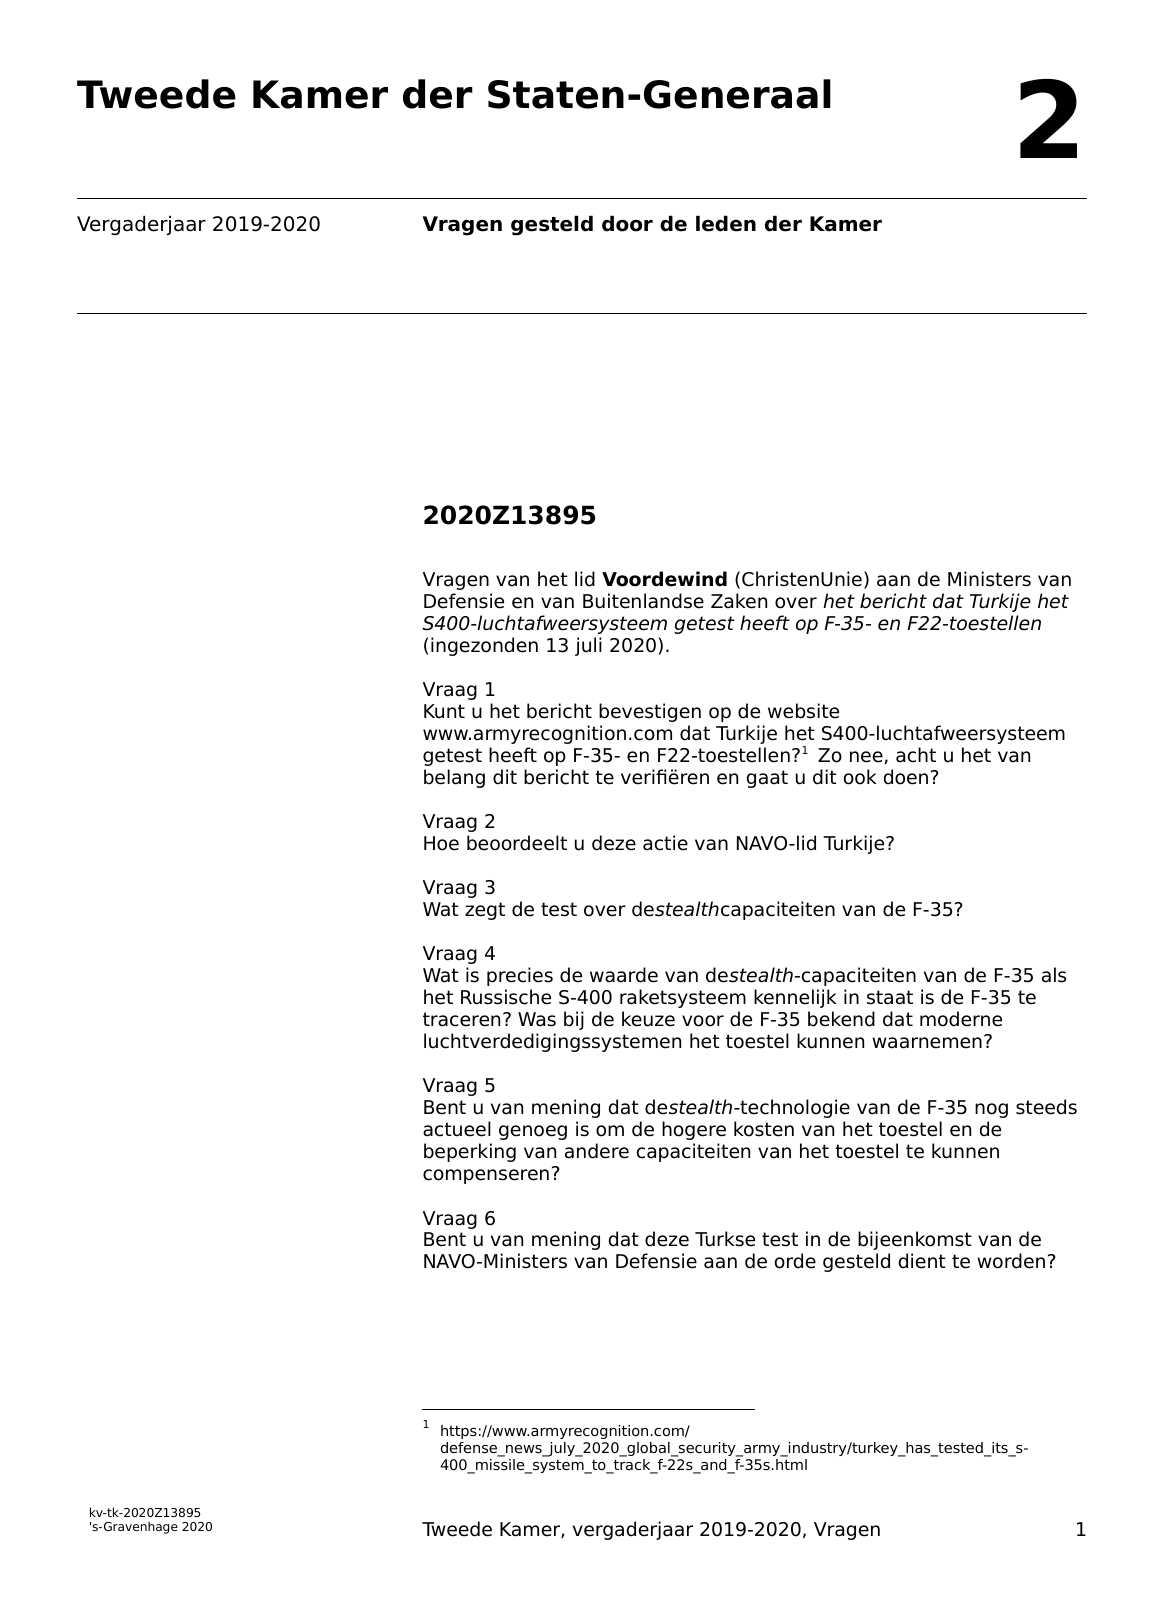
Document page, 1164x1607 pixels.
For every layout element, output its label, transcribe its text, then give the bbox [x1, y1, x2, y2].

text Vraag 2 [422, 811, 1087, 833]
table_cell Vergaderjaar 2019-2020 [77, 199, 422, 313]
text Vraag 3 [422, 877, 1087, 899]
text Hoe beoordeelt u deze actie van NAVO-lid Turkije? [422, 833, 1087, 855]
text Vraag 1 [422, 679, 1087, 701]
table_header Tweede Kamer der Staten-Generaal [77, 59, 886, 198]
text Vragen van het lid Voordewind (ChristenUnie) aan de Ministers van Defensie en van Buitenlandse Zaken over het bericht dat Turkije het S400-luchtafweersysteem getest heeft op F-35- en F22-toestellen (ingezonden 13 juli 2020). [422, 569, 1087, 657]
text Vraag 5 [422, 1075, 1087, 1097]
text Bent u van mening dat destealth-technologie van de F-35 nog steeds actueel genoeg is om de hogere kosten van het toestel en de beperking van andere capaciteiten van het toestel te kunnen compenseren? [422, 1097, 1087, 1185]
text https://www.armyrecognition.com/defense_news_july_2020_global_security_army_industry/turkey_has_tested_its_s-400_missile_system_to_track_f-22s_and_f-35s.html [422, 1418, 1087, 1474]
text Wat zegt de test over destealth­capaciteiten van de F-35? [422, 899, 1087, 921]
table_cell Vragen gesteld door de leden der Kamer [422, 199, 1087, 313]
text Vraag 6 [422, 1207, 1087, 1229]
text kv-tk-2020Z13895 [88, 1506, 323, 1520]
text Kunt u het bericht bevestigen op de website www.armyrecognition.com dat Turkije het S400-luchtafweersysteem getest heeft op F-35- en F22-toestellen? Zo nee, acht u het van belang dit bericht te verifiëren en gaat u dit ook doen? [422, 701, 1087, 789]
table_header 2 [886, 59, 1087, 198]
text 2020Z13895 [422, 501, 1087, 531]
text Bent u van mening dat deze Turkse test in de bijeenkomst van de NAVO-Ministers van Defensie aan de orde gesteld dient te worden? [422, 1229, 1087, 1273]
text Wat is precies de waarde van destealth-capaciteiten van de F-35 als het Russische S-400 raketsysteem kennelijk in staat is de F-35 te traceren? Was bij de keuze voor de F-35 bekend dat moderne luchtverdedigingssystemen het toestel kunnen waarnemen? [422, 965, 1087, 1053]
text 's-Gravenhage 2020 [88, 1520, 323, 1534]
text Vraag 4 [422, 943, 1087, 965]
